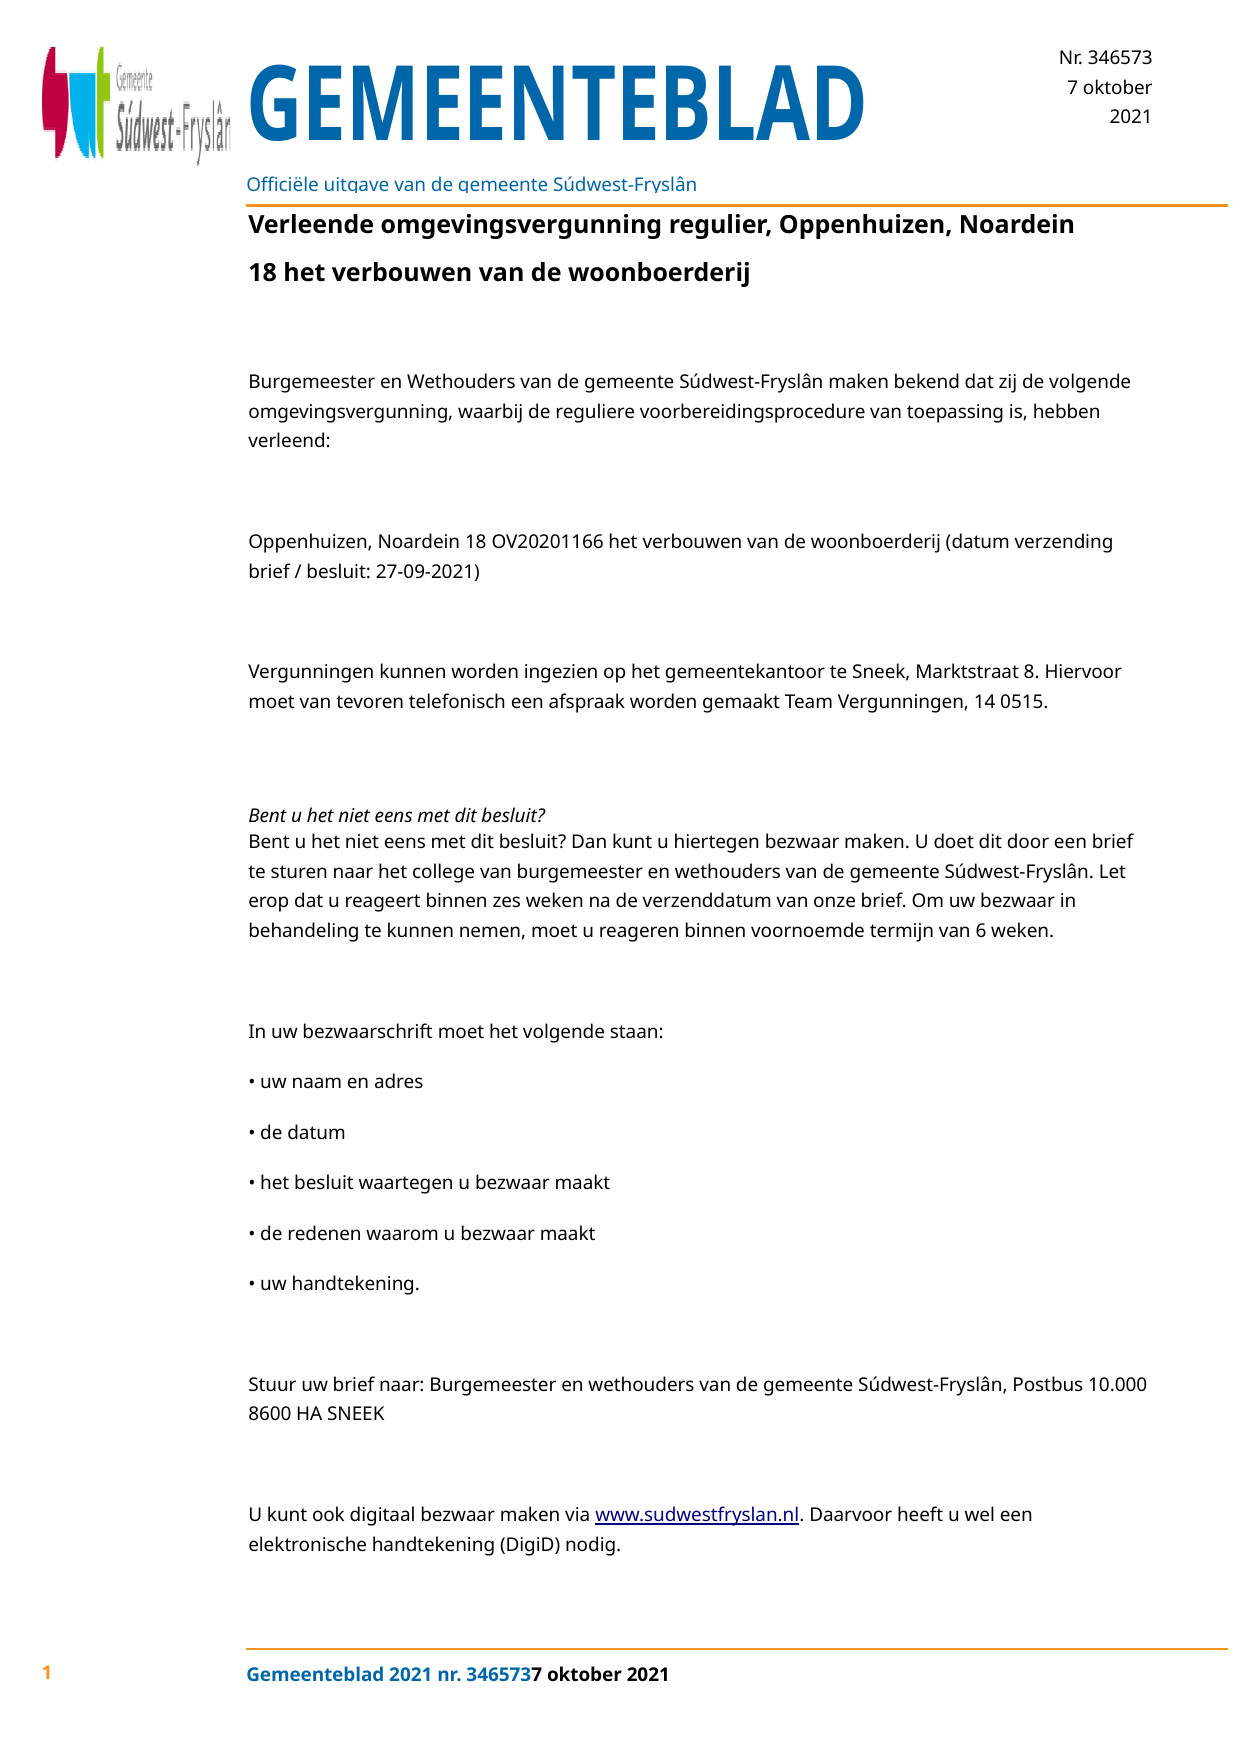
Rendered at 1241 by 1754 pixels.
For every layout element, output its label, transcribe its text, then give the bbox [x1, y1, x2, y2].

text Oppenhuizen, Noardein 18 OV20201166 het verbouwen van de woonboerderij (datum verzending brief / besluit: 27-09-2021) [248, 528, 1152, 584]
text • uw handtekening. [248, 1270, 1152, 1296]
text Vergunningen kunnen worden ingezien op het gemeentekantoor te Sneek, Marktstraat 8. Hiervoor moet van tevoren telefonisch een afspraak worden gemaakt Team Vergunningen, 14 0515. [248, 659, 1152, 714]
text • de datum [248, 1119, 1152, 1144]
text Burgemeester en Wethouders van de gemeente Súdwest-Fryslân maken bekend dat zij de volgende omgevingsvergunning, waarbij de reguliere voorbereidingsprocedure van toepassing is, hebben verleend: [248, 368, 1152, 453]
text Bent u het niet eens met dit besluit? [248, 803, 1152, 828]
picture [41, 47, 231, 172]
text • de redenen waarom u bezwaar maakt [248, 1220, 1152, 1245]
text • het besluit waartegen u bezwaar maakt [248, 1169, 1152, 1195]
text In uw bezwaarschrift moet het volgende staan: [248, 1018, 1152, 1044]
text U kunt ook digitaal bezwaar maken via www.sudwestfryslan.nl. Daarvoor heeft u wel een elektronische handtekening (DigiD) nodig. [248, 1501, 1152, 1557]
text • uw naam en adres [248, 1068, 1152, 1094]
text Stuur uw brief naar: Burgemeester en wethouders van de gemeente Súdwest-Fryslân, Postbus 10.000 8600 HA SNEEK [248, 1371, 1152, 1426]
text Verleende omgevingsvergunning regulier, Oppenhuizen, Noardein 18 het verbouwen van de woonboerderij [248, 207, 1152, 288]
text Bent u het niet eens met dit besluit? Dan kunt u hiertegen bezwaar maken. U doet dit door een brief te sturen naar het college van burgemeester en wethouders van de gemeente Súdwest-Fryslân. Let erop dat u reageert binnen zes weken na de verzenddatum van onze brief. Om uw bezwaar in behandeling te kunnen nemen, moet u reageren binnen voornoemde termijn van 6 weken. [248, 828, 1152, 943]
